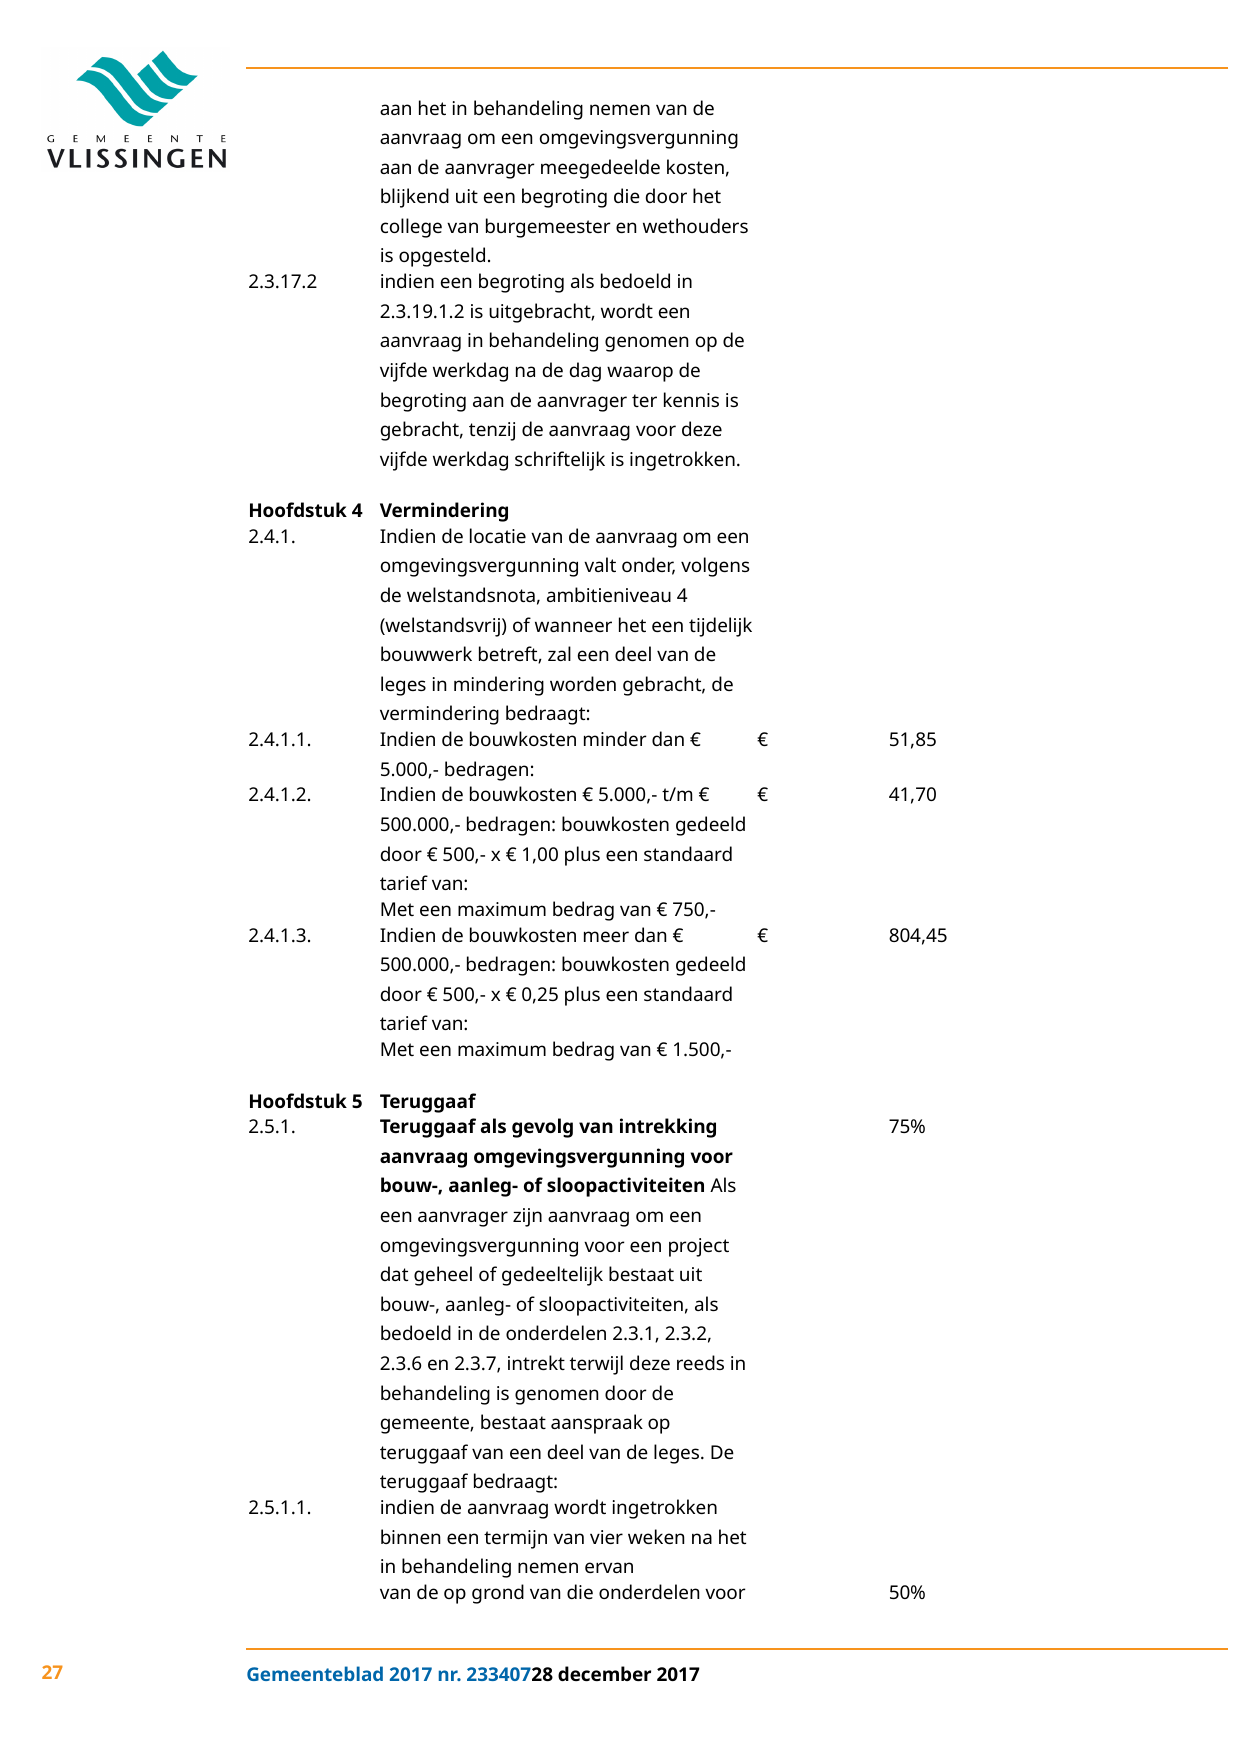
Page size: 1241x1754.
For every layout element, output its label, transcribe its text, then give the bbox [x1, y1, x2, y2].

table_cell [757, 1494, 888, 1579]
table_cell Hoofdstuk 4 [248, 498, 379, 523]
table_cell [889, 498, 1020, 523]
table_cell 51,85 [889, 726, 1020, 782]
table_cell 2.4.1.3. [248, 922, 379, 1036]
table_cell [757, 498, 888, 523]
table_cell [889, 1062, 1020, 1088]
table_cell [757, 896, 888, 922]
table_cell aan het in behandeling nemen van de aanvraag om een omgevingsvergunning aan de aanvrager meegedeelde kosten, blijkend uit een begroting die door het college van burgemeester en wethouders is opgesteld. [380, 95, 757, 268]
table_cell Teruggaaf als gevolg van intrekking aanvraag omgevingsvergunning voor bouw-, aanleg- of sloopactiviteiten Als een aanvrager zijn aanvraag om een omgevingsvergunning voor een project dat geheel of gedeeltelijk bestaat uit bouw-, aanleg- of sloopactiviteiten, als bedoeld in de onderdelen 2.3.1, 2.3.2, 2.3.6 en 2.3.7, intrekt terwijl deze reeds in behandeling is genomen door de gemeente, bestaat aanspraak op teruggaaf van een deel van de leges. De teruggaaf bedraagt: [380, 1114, 757, 1494]
table_cell 2.4.1. [248, 523, 379, 726]
table_cell [1020, 1114, 1152, 1494]
table_cell Vermindering [380, 498, 757, 523]
table_cell [757, 1088, 888, 1113]
table_cell indien een begroting als bedoeld in 2.3.19.1.2 is uitgebracht, wordt een aanvraag in behandeling genomen op de vijfde werkdag na de dag waarop de begroting aan de aanvrager ter kennis is gebracht, tenzij de aanvraag voor deze vijfde werkdag schriftelijk is ingetrokken. [380, 269, 757, 472]
table_cell [889, 1036, 1020, 1062]
table_cell Indien de bouwkosten meer dan € 500.000,- bedragen: bouwkosten gedeeld door € 500,- x € 0,25 plus een standaard tarief van: [380, 922, 757, 1036]
table_cell € [757, 922, 888, 1036]
table_cell 2.5.1.1. [248, 1494, 379, 1579]
table_cell 2.5.1. [248, 1114, 379, 1494]
table_cell [757, 269, 888, 472]
table_cell [757, 95, 888, 268]
table_cell [248, 95, 379, 268]
table_cell [889, 269, 1020, 472]
table_cell [1020, 95, 1152, 268]
table_cell € [757, 726, 888, 782]
table_cell [1020, 1036, 1152, 1062]
table_cell [1020, 1579, 1152, 1605]
table_cell Indien de bouwkosten minder dan € 5.000,- bedragen: [380, 726, 757, 782]
table_cell Met een maximum bedrag van € 1.500,- [380, 1036, 757, 1062]
table_cell 50% [889, 1579, 1020, 1605]
table_cell [757, 1579, 888, 1605]
table_cell [248, 1062, 379, 1088]
table_cell [1020, 523, 1152, 726]
table_cell [757, 472, 888, 497]
table_cell [248, 1579, 379, 1605]
table_cell [1020, 498, 1152, 523]
picture [41, 47, 231, 172]
table_cell [1020, 269, 1152, 472]
table_cell 2.4.1.1. [248, 726, 379, 782]
table_cell [889, 472, 1020, 497]
table_cell [1020, 1088, 1152, 1113]
table_cell indien de aanvraag wordt ingetrokken binnen een termijn van vier weken na het in behandeling nemen ervan [380, 1494, 757, 1579]
table_cell [889, 523, 1020, 726]
table_cell 804,45 [889, 922, 1020, 1036]
table_cell Hoofdstuk 5 [248, 1088, 379, 1113]
table_cell 41,70 [889, 782, 1020, 896]
table_cell [1020, 1062, 1152, 1088]
table_cell [1020, 472, 1152, 497]
table_cell [757, 1062, 888, 1088]
table_cell [757, 523, 888, 726]
table_cell [757, 1114, 888, 1494]
table_cell [1020, 1494, 1152, 1579]
table_cell [380, 472, 757, 497]
table_cell 2.3.17.2 [248, 269, 379, 472]
table_cell [889, 896, 1020, 922]
table_cell [889, 1494, 1020, 1579]
table_cell 2.4.1.2. [248, 782, 379, 896]
table_cell [248, 1036, 379, 1062]
table_cell € [757, 782, 888, 896]
table_cell Teruggaaf [380, 1088, 757, 1113]
table_cell [1020, 896, 1152, 922]
table_cell Indien de bouwkosten € 5.000,- t/m € 500.000,- bedragen: bouwkosten gedeeld door € 500,- x € 1,00 plus een standaard tarief van: [380, 782, 757, 896]
table_cell van de op grond van die onderdelen voor [380, 1579, 757, 1605]
table_cell 75% [889, 1114, 1020, 1494]
table_cell [380, 1062, 757, 1088]
table_cell [889, 95, 1020, 268]
table_cell [1020, 922, 1152, 1036]
table_cell Met een maximum bedrag van € 750,- [380, 896, 757, 922]
table_cell [1020, 726, 1152, 782]
table_cell [248, 472, 379, 497]
table_cell [248, 896, 379, 922]
table_cell [757, 1036, 888, 1062]
table_cell [889, 1088, 1020, 1113]
table_cell Indien de locatie van de aanvraag om een omgevingsvergunning valt onder, volgens de welstandsnota, ambitieniveau 4 (welstandsvrij) of wanneer het een tijdelijk bouwwerk betreft, zal een deel van de leges in mindering worden gebracht, de vermindering bedraagt: [380, 523, 757, 726]
table_cell [1020, 782, 1152, 896]
